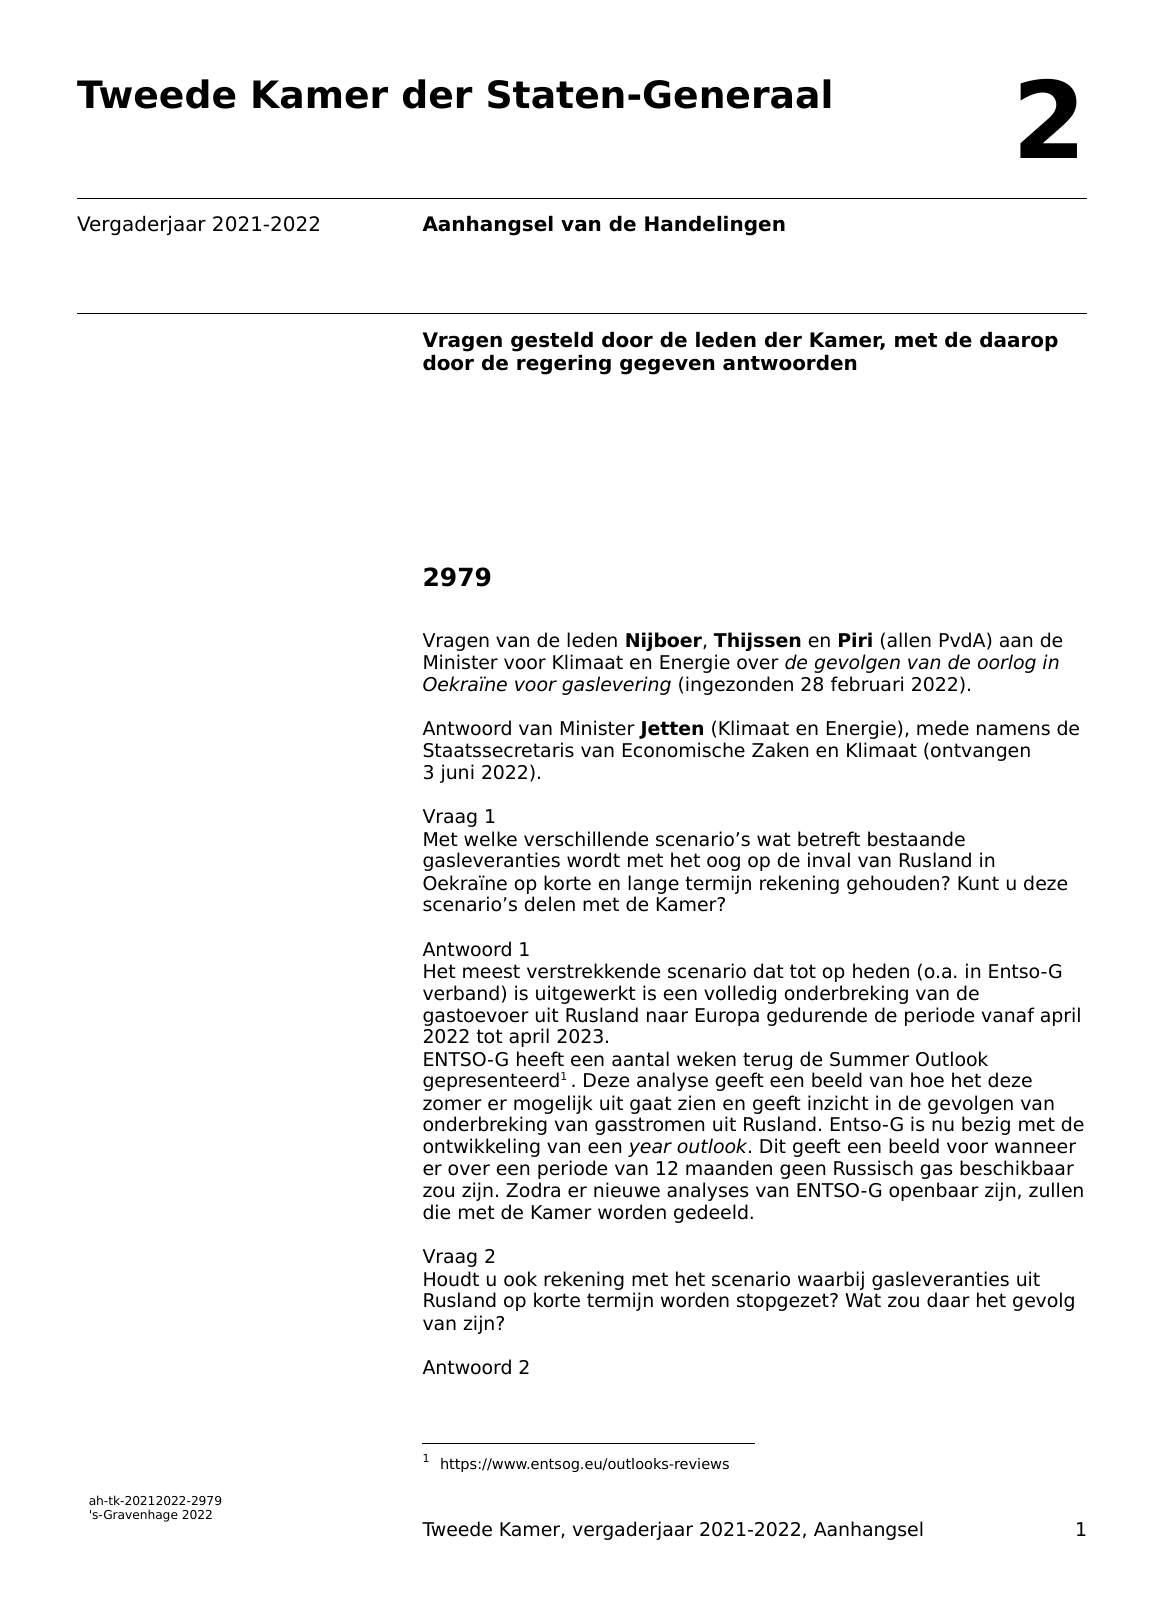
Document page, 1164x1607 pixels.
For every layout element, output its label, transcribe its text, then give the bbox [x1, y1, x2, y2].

text https://www.entsog.eu/outlooks-reviews [422, 1452, 1087, 1474]
table_cell [77, 314, 422, 375]
table_cell Vergaderjaar 2021-2022 [77, 199, 422, 313]
table_cell Aanhangsel van de Handelingen [422, 199, 1087, 313]
table_header 2 [886, 59, 1087, 198]
text 's-Gravenhage 2022 [88, 1508, 323, 1522]
text Vraag 1 [422, 806, 1087, 828]
text Vraag 2 [422, 1246, 1087, 1268]
text Houdt u ook rekening met het scenario waarbij gasleveranties uit Rusland op korte termijn worden stopgezet? Wat zou daar het gevolg van zijn? [422, 1268, 1087, 1334]
table_header Tweede Kamer der Staten-Generaal [77, 59, 886, 198]
text Antwoord 1 [422, 938, 1087, 961]
text Antwoord van Minister Jetten (Klimaat en Energie), mede namens de Staatssecretaris van Economische Zaken en Klimaat (ontvangen 3 juni 2022). [422, 718, 1087, 784]
text 2979 [422, 563, 1087, 592]
text Vragen van de leden Nijboer, Thijssen en Piri (allen PvdA) aan de Minister voor Klimaat en Energie over de gevolgen van de oorlog in Oekraïne voor gaslevering (ingezonden 28 februari 2022). [422, 630, 1087, 696]
text ENTSO-G heeft een aantal weken terug de Summer Outlook gepresenteerd. Deze analyse geeft een beeld van hoe het deze zomer er mogelijk uit gaat zien en geeft inzicht in de gevolgen van onderbreking van gasstromen uit Rusland. Entso-G is nu bezig met de ontwikkeling van een year outlook. Dit geeft een beeld voor wanneer er over een periode van 12 maanden geen Russisch gas beschikbaar zou zijn. Zodra er nieuwe analyses van ENTSO-G openbaar zijn, zullen die met de Kamer worden gedeeld. [422, 1048, 1087, 1224]
text Met welke verschillende scenario’s wat betreft bestaande gasleveranties wordt met het oog op de inval van Rusland in Oekraïne op korte en lange termijn rekening gehouden? Kunt u deze scenario’s delen met de Kamer? [422, 828, 1087, 916]
text Antwoord 2 [422, 1357, 1087, 1378]
text ah-tk-20212022-2979 [88, 1494, 323, 1508]
table_cell Vragen gesteld door de leden der Kamer, met de daarop door de regering gegeven antwoorden [422, 314, 1087, 375]
text Het meest verstrekkende scenario dat tot op heden (o.a. in Entso-G verband) is uitgewerkt is een volledig onderbreking van de gastoevoer uit Rusland naar Europa gedurende de periode vanaf april 2022 tot april 2023. [422, 961, 1087, 1048]
